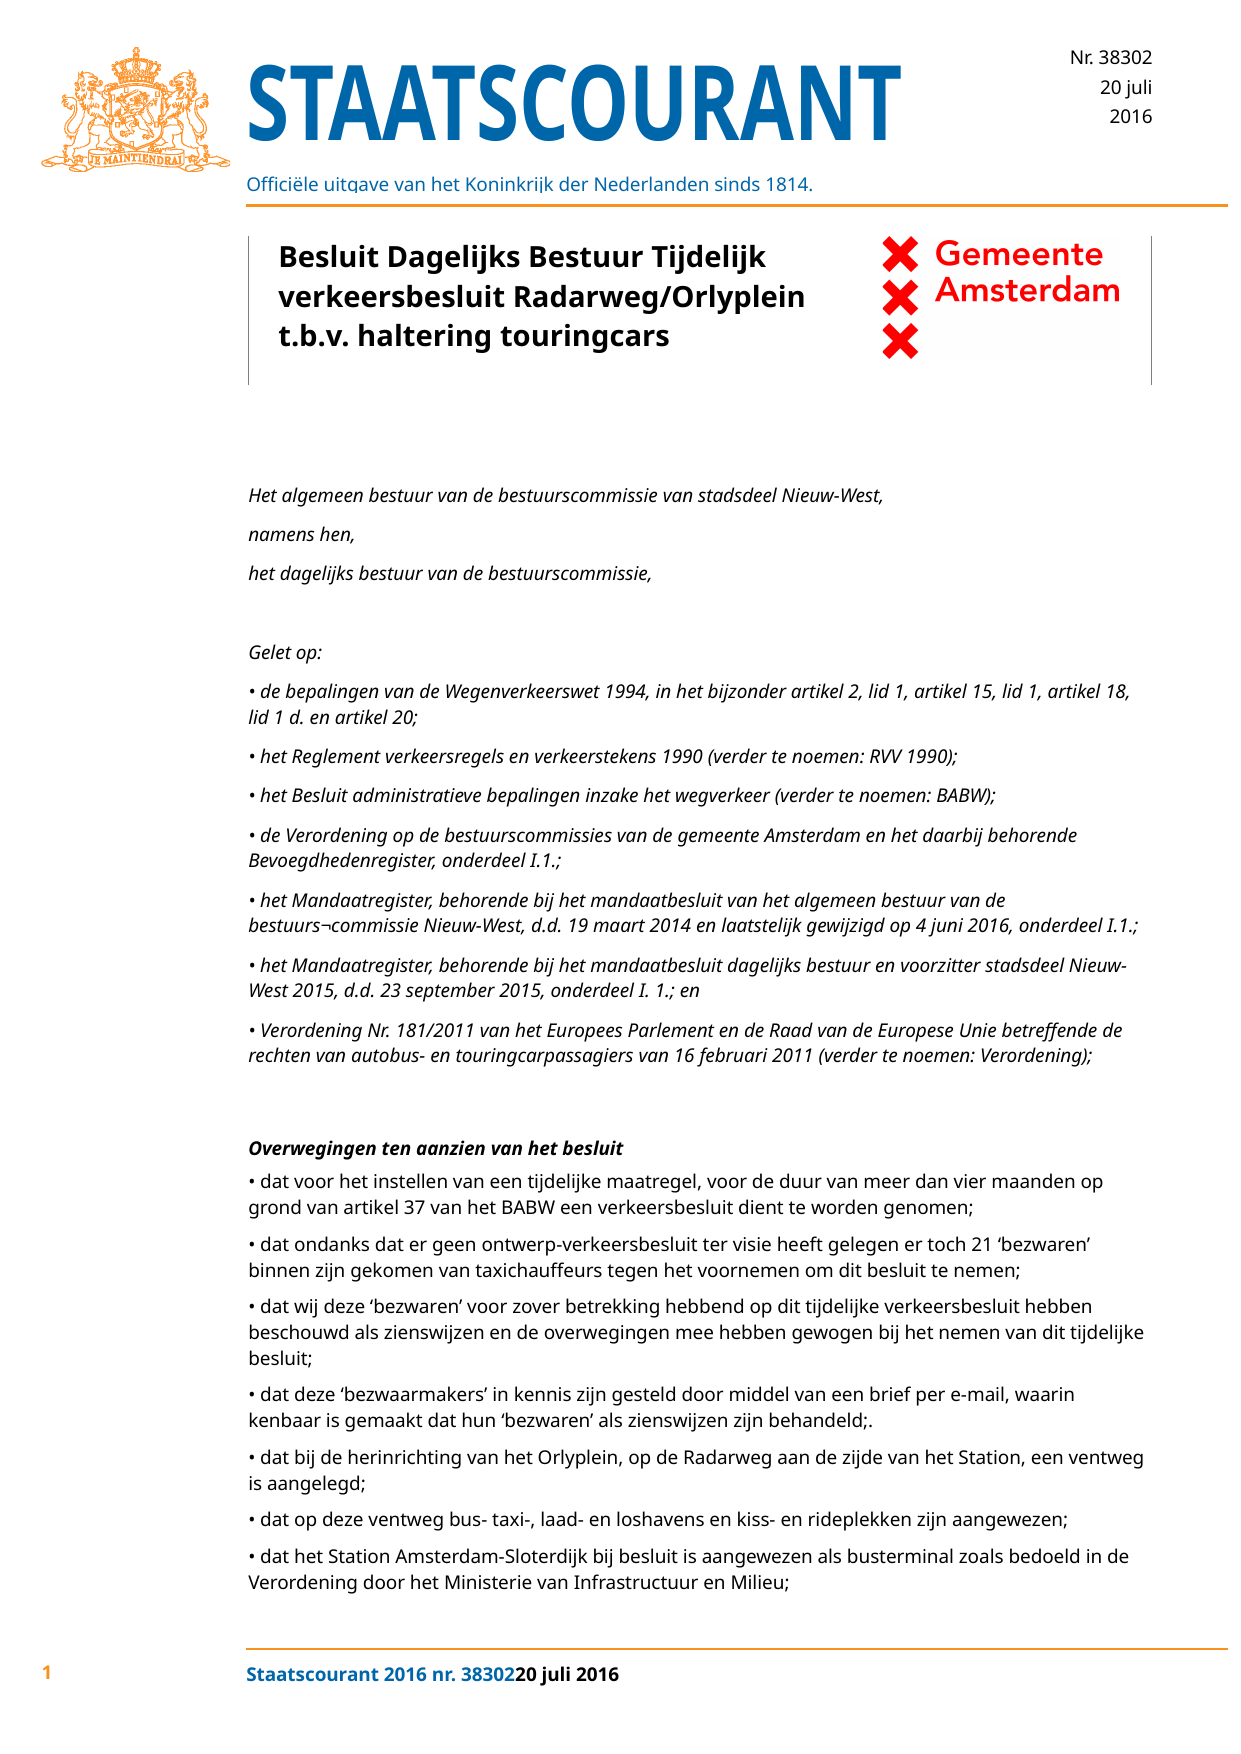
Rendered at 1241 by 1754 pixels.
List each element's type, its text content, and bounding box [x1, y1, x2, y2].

picture [882, 236, 1119, 359]
picture [41, 47, 231, 172]
text Gelet op: [248, 639, 1152, 665]
text • het Besluit administratieve bepalingen inzake het wegverkeer (verder te noemen: BABW); [248, 783, 1152, 808]
table_header Besluit Dagelijks Bestuur Tijdelijk verkeersbesluit Radarweg/Orlyplein t.b.v. haltering touringcars [249, 236, 850, 385]
text • het Reglement verkeersregels en verkeerstekens 1990 (verder te noemen: RVV 1990); [248, 743, 1152, 769]
text Overwegingen ten aanzien van het besluit [248, 1135, 1152, 1160]
text • de bepalingen van de Wegenverkeerswet 1994, in het bijzonder artikel 2, lid 1, artikel 15, lid 1, artikel 18, lid 1 d. en artikel 20; [248, 678, 1152, 730]
text • dat voor het instellen van een tijdelijke maatregel, voor de duur van meer dan vier maanden op grond van artikel 37 van het BABW een verkeersbesluit dient te worden genomen; [248, 1169, 1152, 1220]
text • dat deze ‘bezwaarmakers’ in kennis zijn gesteld door middel van een brief per e-mail, waarin kenbaar is gemaakt dat hun ‘bezwaren’ als zienswijzen zijn behandeld;. [248, 1382, 1152, 1433]
text • dat wij deze ‘bezwaren’ voor zover betrekking hebbend op dit tijdelijke verkeersbesluit hebben beschouwd als zienswijzen en de overwegingen mee hebben gewogen bij het nemen van dit tijdelijke besluit; [248, 1293, 1152, 1371]
text namens hen, [248, 521, 1152, 547]
text • het Mandaatregister, behorende bij het mandaatbesluit dagelijks bestuur en voorzitter stadsdeel Nieuw-West 2015, d.d. 23 september 2015, onderdeel I. 1.; en [248, 952, 1152, 1003]
text • dat ondanks dat er geen ontwerp-verkeersbesluit ter visie heeft gelegen er toch 21 ‘bezwaren’ binnen zijn gekomen van taxichauffeurs tegen het voornemen om dit besluit te nemen; [248, 1231, 1152, 1283]
text • Verordening Nr. 181/2011 van het Europees Parlement en de Raad van de Europese Unie betreffende de rechten van autobus- en touringcarpassagiers van 16 februari 2011 (verder te noemen: Verordening); [248, 1017, 1152, 1068]
text Het algemeen bestuur van de bestuurscommissie van stadsdeel Nieuw-West, [248, 482, 1152, 508]
text • dat het Station Amsterdam-Sloterdijk bij besluit is aangewezen als busterminal zoals bedoeld in de Verordening door het Ministerie van Infrastructuur en Milieu; [248, 1543, 1152, 1594]
text • dat op deze ventweg bus- taxi-, laad- en loshavens en kiss- en rideplekken zijn aangewezen; [248, 1506, 1152, 1532]
text • dat bij de herinrichting van het Orlyplein, op de Radarweg aan de zijde van het Station, een ventweg is aangelegd; [248, 1444, 1152, 1496]
text het dagelijks bestuur van de bestuurscommissie, [248, 561, 1152, 586]
text • het Mandaatregister, behorende bij het mandaatbesluit van het algemeen bestuur van de bestuurs¬commissie Nieuw-West, d.d. 19 maart 2014 en laatstelijk gewijzigd op 4 juni 2016, onderdeel I.1.; [248, 887, 1152, 938]
table_header [850, 236, 1151, 385]
text • de Verordening op de bestuurscommissies van de gemeente Amsterdam en het daarbij behorende Bevoegdhedenregister, onderdeel I.1.; [248, 822, 1152, 873]
